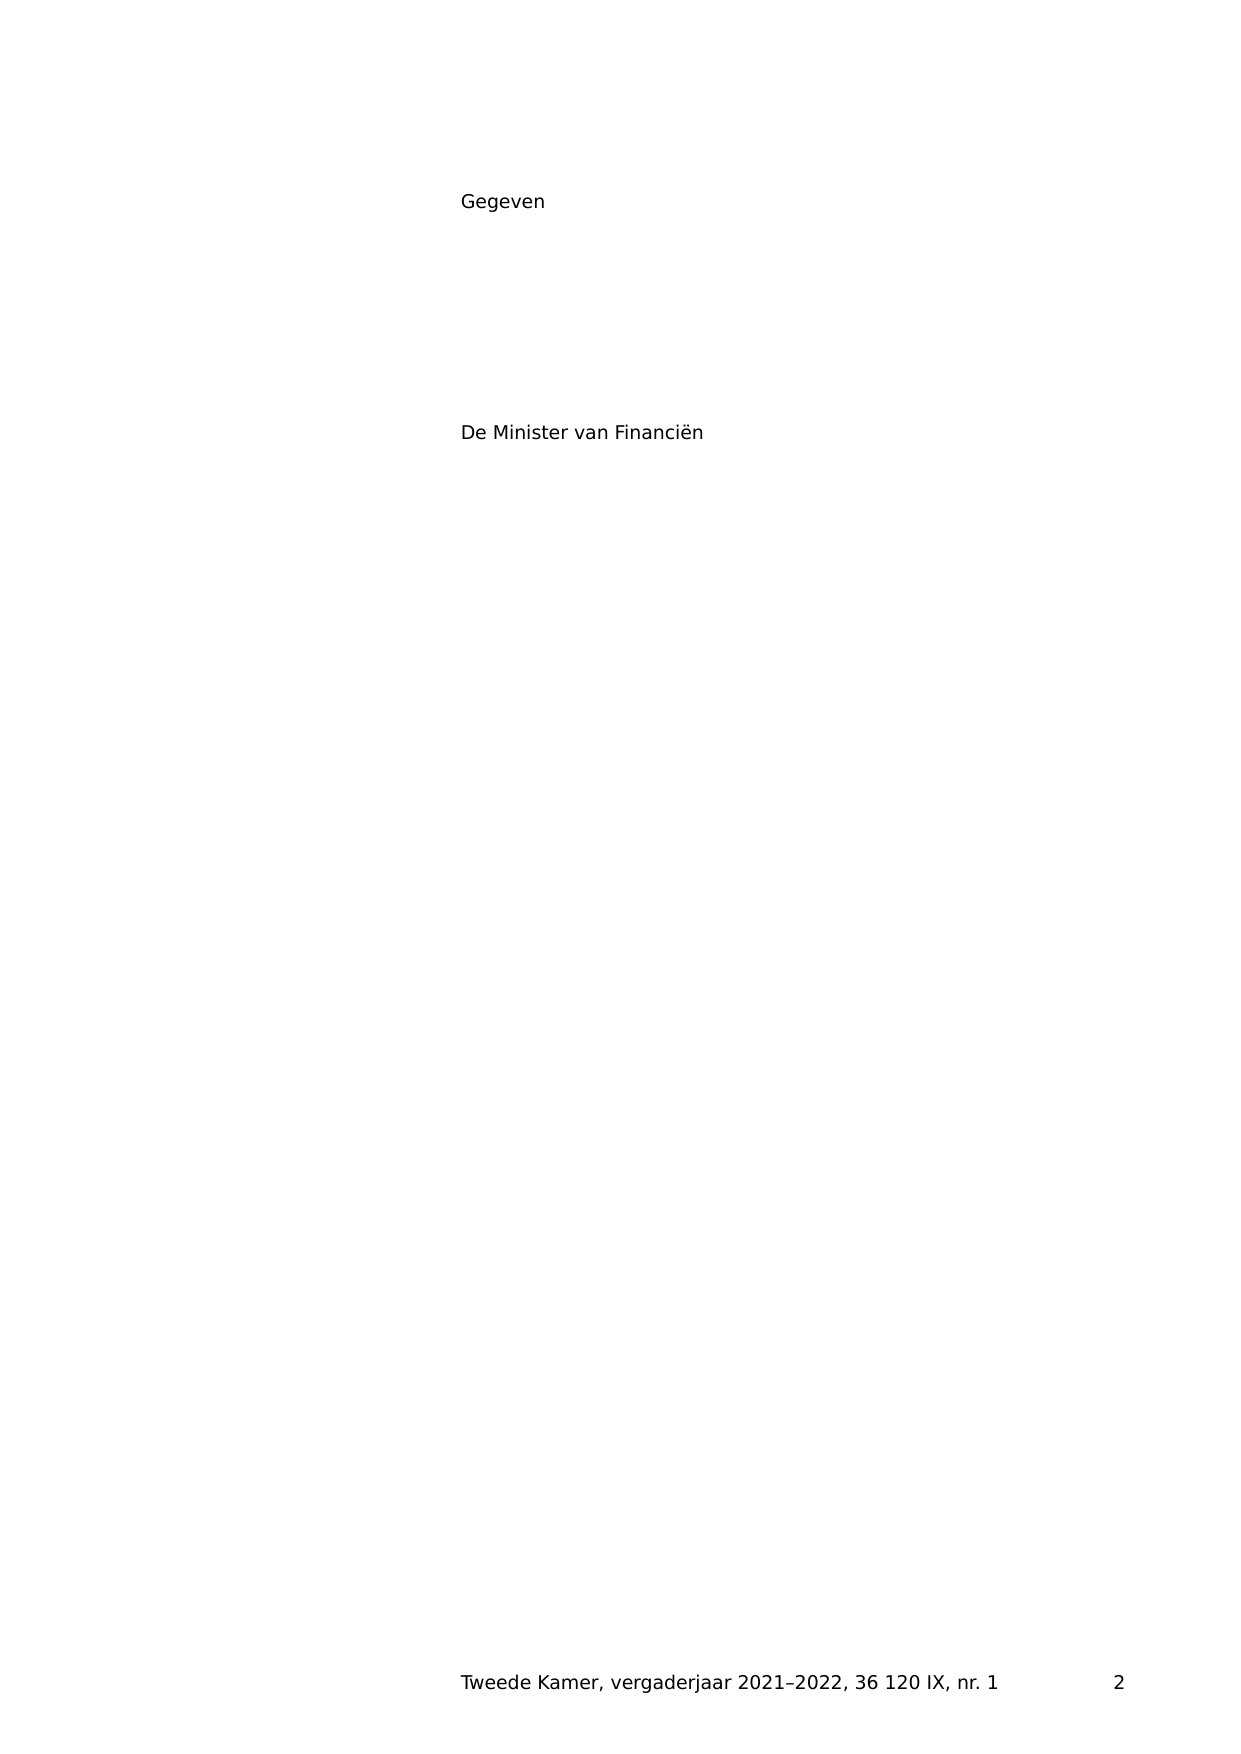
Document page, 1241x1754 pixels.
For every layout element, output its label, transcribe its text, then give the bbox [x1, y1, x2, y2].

text Gegeven [461, 191, 1125, 213]
text De Minister van Financiën [461, 422, 1125, 444]
